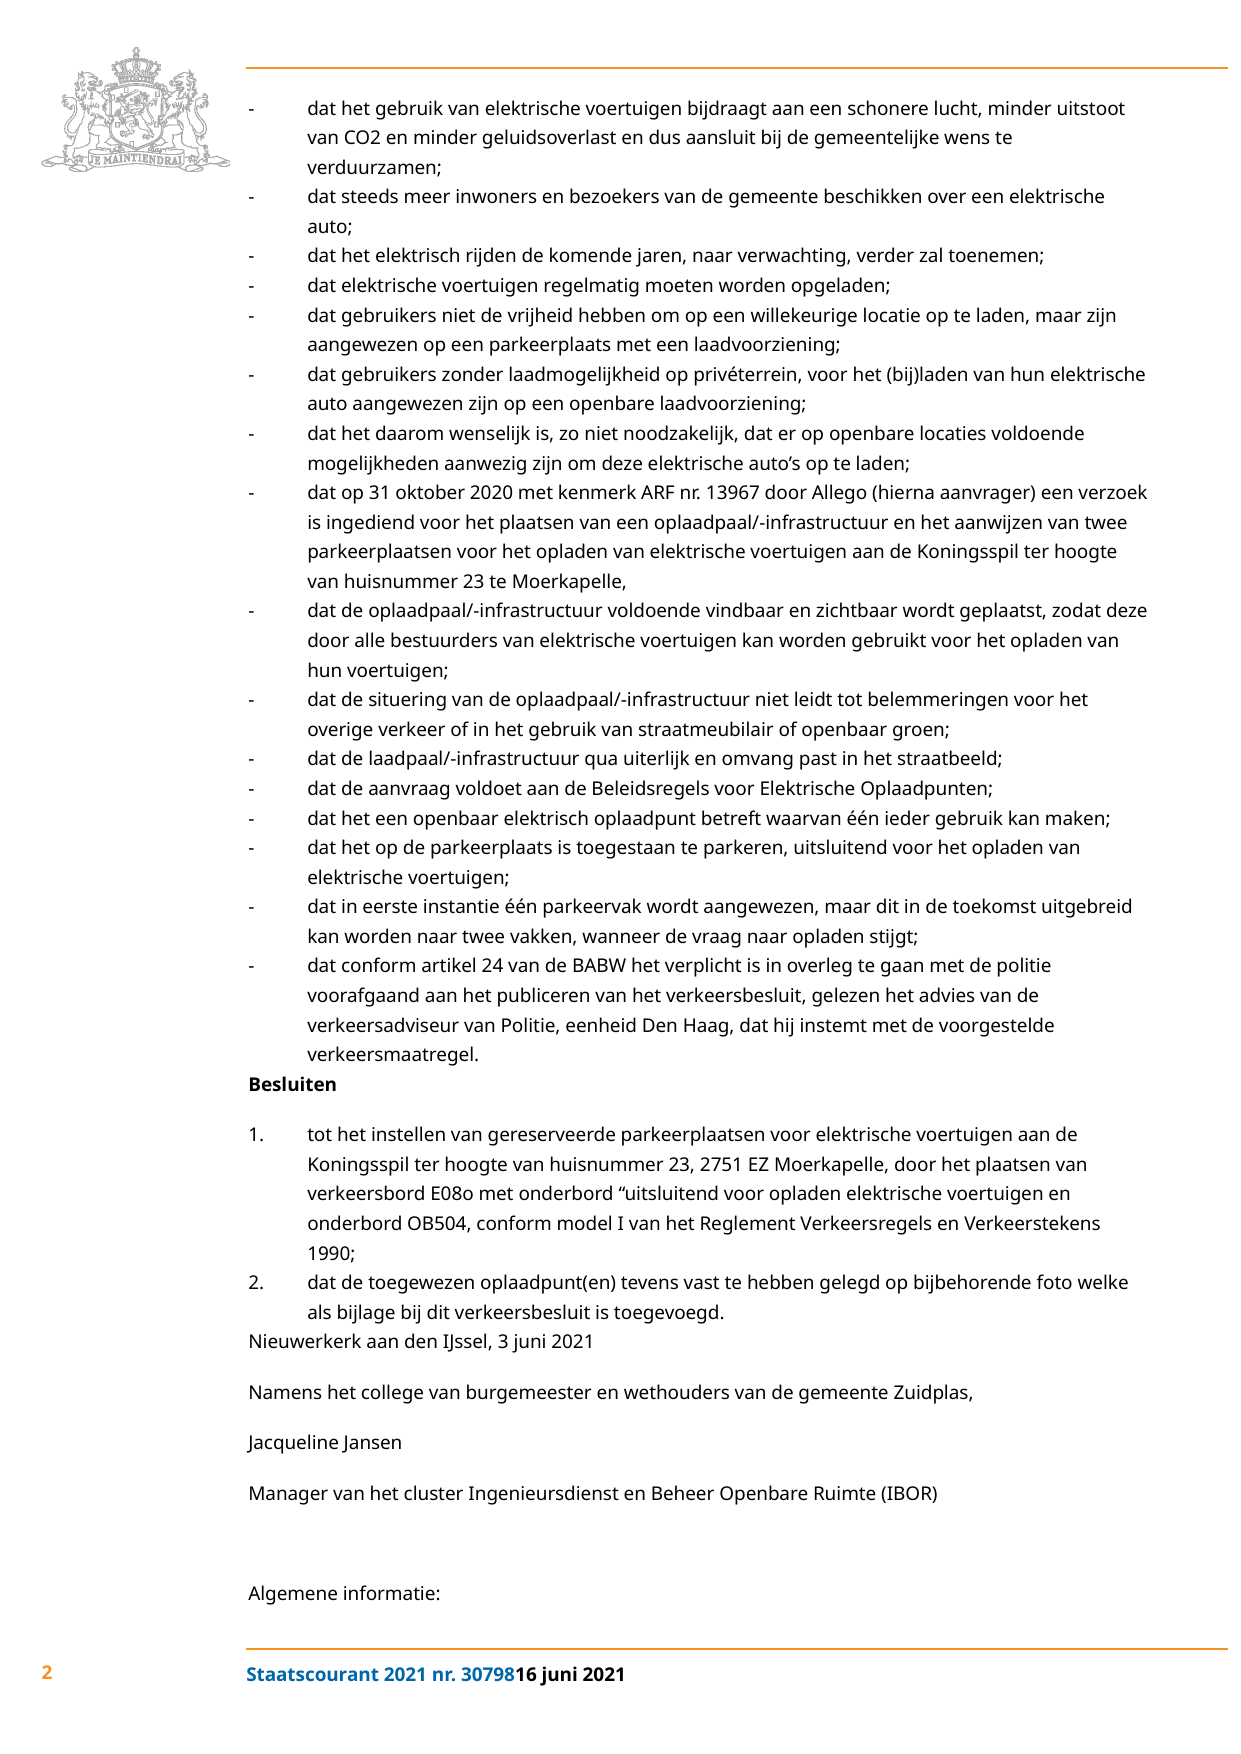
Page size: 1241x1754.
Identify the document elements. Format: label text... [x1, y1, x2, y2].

list dat elektrische voertuigen regelmatig moeten worden opgeladen; [248, 272, 1152, 298]
list dat het op de parkeerplaats is toegestaan te parkeren, uitsluitend voor het opladen van elektrische voertuigen; [248, 834, 1152, 890]
list dat het een openbaar elektrisch oplaadpunt betreft waarvan één ieder gebruik kan maken; [248, 805, 1152, 831]
text Besluiten [248, 1071, 1152, 1097]
text Namens het college van burgemeester en wethouders van de gemeente Zuidplas, [248, 1379, 1152, 1405]
list dat in eerste instantie één parkeervak wordt aangewezen, maar dit in de toekomst uitgebreid kan worden naar twee vakken, wanneer de vraag naar opladen stijgt; [248, 893, 1152, 949]
list dat conform artikel 24 van de BABW het verplicht is in overleg te gaan met de politie voorafgaand aan het publiceren van het verkeersbesluit, gelezen het advies van de verkeersadviseur van Politie, eenheid Den Haag, dat hij instemt met de voorgestelde verkeersmaatregel. [248, 953, 1152, 1067]
list dat de aanvraag voldoet aan de Beleidsregels voor Elektrische Oplaadpunten; [248, 775, 1152, 801]
list dat de laadpaal/-infrastructuur qua uiterlijk en omvang past in het straatbeeld; [248, 746, 1152, 771]
list dat het daarom wenselijk is, zo niet noodzakelijk, dat er op openbare locaties voldoende mogelijkheden aanwezig zijn om deze elektrische auto’s op te laden; [248, 420, 1152, 476]
text Jacqueline Jansen [248, 1429, 1152, 1455]
picture [41, 47, 231, 172]
list dat gebruikers niet de vrijheid hebben om op een willekeurige locatie op te laden, maar zijn aangewezen op een parkeerplaats met een laadvoorziening; [248, 302, 1152, 357]
text Nieuwerkerk aan den IJssel, 3 juni 2021 [248, 1328, 1152, 1354]
list dat de situering van de oplaadpaal/-infrastructuur niet leidt tot belemmeringen voor het overige verkeer of in het gebruik van straatmeubilair of openbaar groen; [248, 686, 1152, 742]
text Algemene informatie: [248, 1581, 1152, 1606]
list dat de oplaadpaal/-infrastructuur voldoende vindbaar en zichtbaar wordt geplaatst, zodat deze door alle bestuurders van elektrische voertuigen kan worden gebruikt voor het opladen van hun voertuigen; [248, 598, 1152, 683]
list dat het elektrisch rijden de komende jaren, naar verwachting, verder zal toenemen; [248, 243, 1152, 268]
list dat gebruikers zonder laadmogelijkheid op privéterrein, voor het (bij)laden van hun elektrische auto aangewezen zijn op een openbare laadvoorziening; [248, 361, 1152, 416]
list dat op 31 oktober 2020 met kenmerk ARF nr. 13967 door Allego (hierna aanvrager) een verzoek is ingediend voor het plaatsen van een oplaadpaal/-infrastructuur en het aanwijzen van twee parkeerplaatsen voor het opladen van elektrische voertuigen aan de Koningsspil ter hoogte van huisnummer 23 te Moerkapelle, [248, 479, 1152, 594]
list dat steeds meer inwoners en bezoekers van de gemeente beschikken over een elektrische auto; [248, 183, 1152, 239]
list dat de toegewezen oplaadpunt(en) tevens vast te hebben gelegd op bijbehorende foto welke als bijlage bij dit verkeersbesluit is toegevoegd. [248, 1269, 1152, 1325]
list dat het gebruik van elektrische voertuigen bijdraagt aan een schonere lucht, minder uitstoot van CO2 en minder geluidsoverlast en dus aansluit bij de gemeentelijke wens te verduurzamen; [248, 95, 1152, 180]
list tot het instellen van gereserveerde parkeerplaatsen voor elektrische voertuigen aan de Koningsspil ter hoogte van huisnummer 23, 2751 EZ Moerkapelle, door het plaatsen van verkeersbord E08o met onderbord “uitsluitend voor opladen elektrische voertuigen en onderbord OB504, conform model I van het Reglement Verkeersregels en Verkeerstekens 1990; [248, 1121, 1152, 1266]
text Manager van het cluster Ingenieursdienst en Beheer Openbare Ruimte (IBOR) [248, 1480, 1152, 1506]
